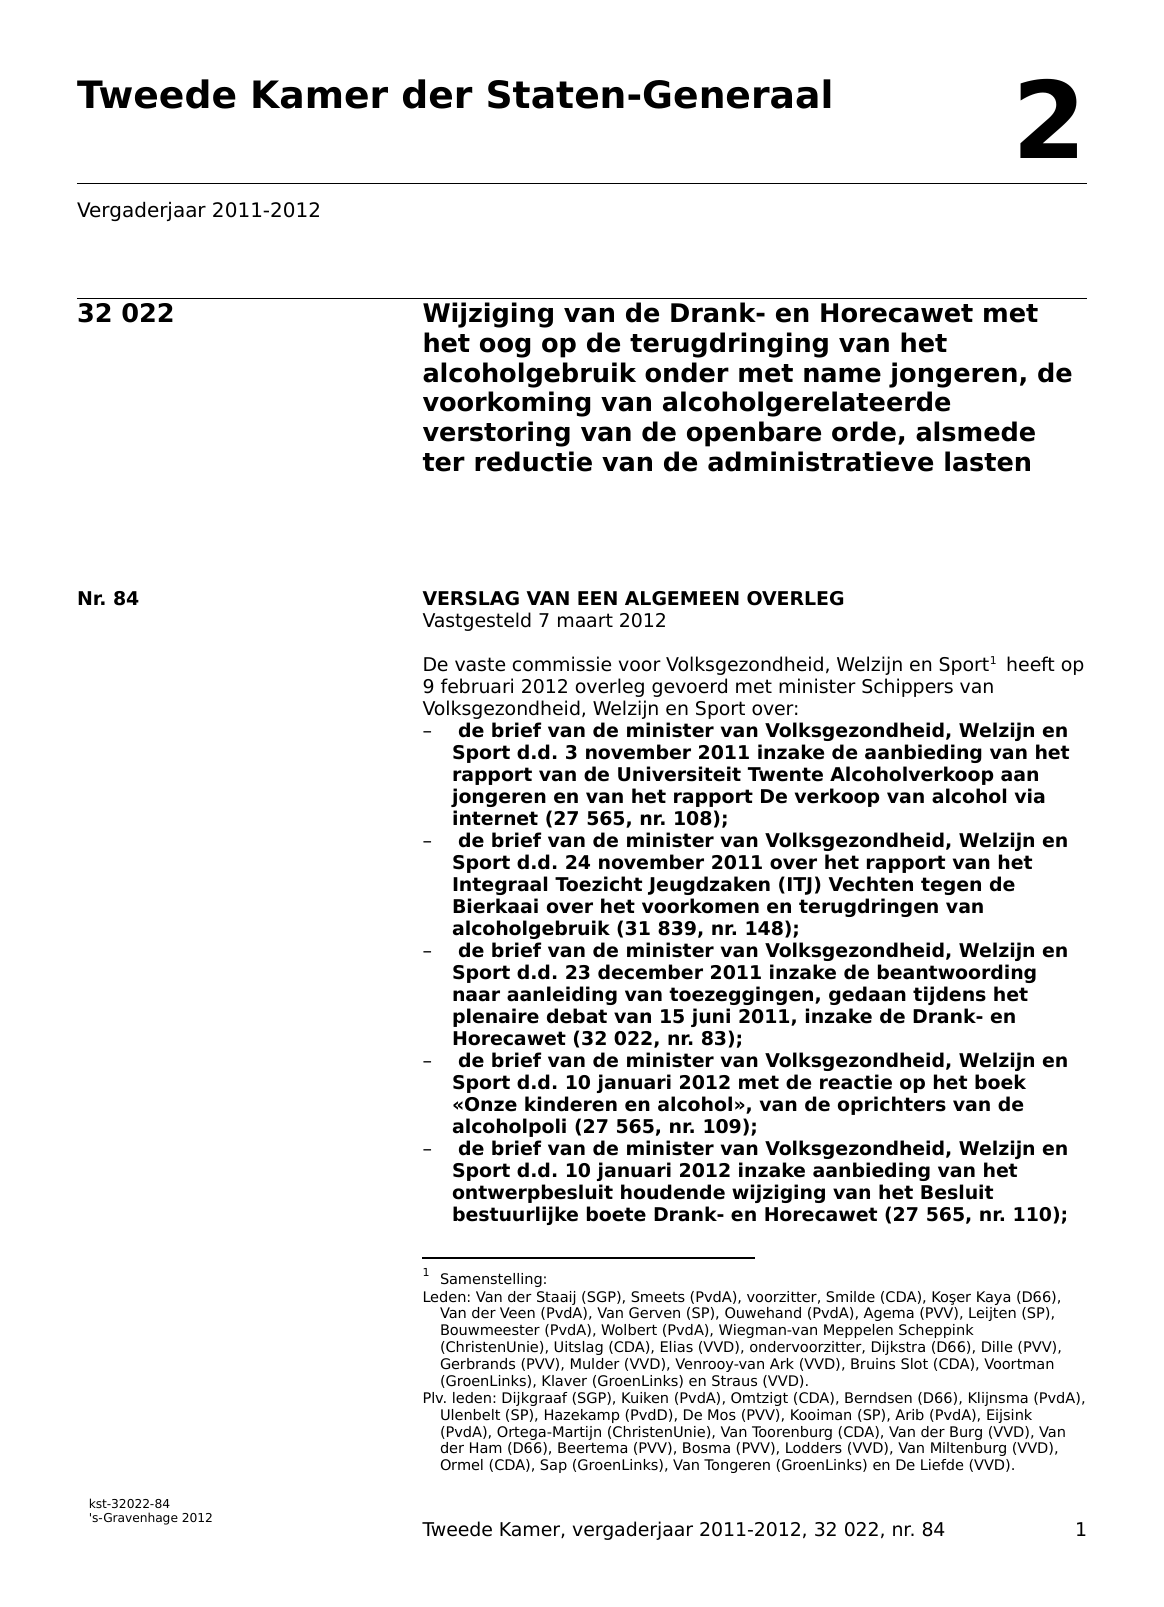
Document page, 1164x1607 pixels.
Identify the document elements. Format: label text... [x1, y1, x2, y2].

text Leden: Van der Staaij (SGP), Smeets (PvdA), voorzitter, Smilde (CDA), Koşer Kaya (D66), Van der Veen (PvdA), Van Gerven (SP), Ouwehand (PvdA), Agema (PVV), Leijten (SP), Bouwmeester (PvdA), Wolbert (PvdA), Wiegman-van Meppelen Scheppink (ChristenUnie), Uitslag (CDA), Elias (VVD), ondervoorzitter, Dijkstra (D66), Dille (PVV), Gerbrands (PVV), Mulder (VVD), Venrooy-van Ark (VVD), Bruins Slot (CDA), Voortman (GroenLinks), Klaver (GroenLinks) en Straus (VVD). [422, 1289, 1087, 1390]
text Vastgesteld 7 maart 2012 [422, 610, 1087, 632]
text – de brief van de minister van Volksgezondheid, Welzijn en Sport d.d. 10 januari 2012 met de reactie op het boek «Onze kinderen en alcohol», van de oprichters van de alcoholpoli (27 565, nr. 109); [422, 1050, 1087, 1138]
subtitle 32 022 Wijziging van de Drank- en Horecawet met het oog op de terugdringing van het alcoholgebruik onder met name jongeren, de voorkoming van alcoholgerelateerde verstoring van de openbare orde, alsmede ter reductie van de administratieve lasten [77, 299, 1087, 477]
text – de brief van de minister van Volksgezondheid, Welzijn en Sport d.d. 3 november 2011 inzake de aanbieding van het rapport van de Universiteit Twente Alcoholverkoop aan jongeren en van het rapport De verkoop van alcohol via internet (27 565, nr. 108); [422, 720, 1087, 830]
text Samenstelling: [422, 1267, 1087, 1289]
text 's-Gravenhage 2012 [88, 1511, 323, 1525]
text – de brief van de minister van Volksgezondheid, Welzijn en Sport d.d. 23 december 2011 inzake de beantwoording naar aanleiding van toezeggingen, gedaan tijdens het plenaire debat van 15 juni 2011, inzake de Drank- en Horecawet (32 022, nr. 83); [422, 940, 1087, 1050]
text De vaste commissie voor Volksgezondheid, Welzijn en Sport heeft op 9 februari 2012 overleg gevoerd met minister Schippers van Volksgezondheid, Welzijn en Sport over: [422, 654, 1087, 720]
table_cell Vergaderjaar 2011-2012 [77, 184, 1087, 298]
text Plv. leden: Dijkgraaf (SGP), Kuiken (PvdA), Omtzigt (CDA), Berndsen (D66), Klijnsma (PvdA), Ulenbelt (SP), Hazekamp (PvdD), De Mos (PVV), Kooiman (SP), Arib (PvdA), Eijsink (PvdA), Ortega-Martijn (ChristenUnie), Van Toorenburg (CDA), Van der Burg (VVD), Van der Ham (D66), Beertema (PVV), Bosma (PVV), Lodders (VVD), Van Miltenburg (VVD), Ormel (CDA), Sap (GroenLinks), Van Tongeren (GroenLinks) en De Liefde (VVD). [422, 1390, 1087, 1474]
text kst-32022-84 [88, 1497, 323, 1511]
text – de brief van de minister van Volksgezondheid, Welzijn en Sport d.d. 24 november 2011 over het rapport van het Integraal Toezicht Jeugdzaken (ITJ) Vechten tegen de Bierkaai over het voorkomen en terugdringen van alcoholgebruik (31 839, nr. 148); [422, 830, 1087, 940]
text – de brief van de minister van Volksgezondheid, Welzijn en Sport d.d. 10 januari 2012 inzake aanbieding van het ontwerpbesluit houdende wijziging van het Besluit bestuurlijke boete Drank- en Horecawet (27 565, nr. 110); [422, 1138, 1087, 1226]
table_header Tweede Kamer der Staten-Generaal [77, 59, 886, 183]
table_header 2 [886, 59, 1087, 183]
subtitle Nr. 84 VERSLAG VAN EEN ALGEMEEN OVERLEG [77, 588, 1087, 610]
